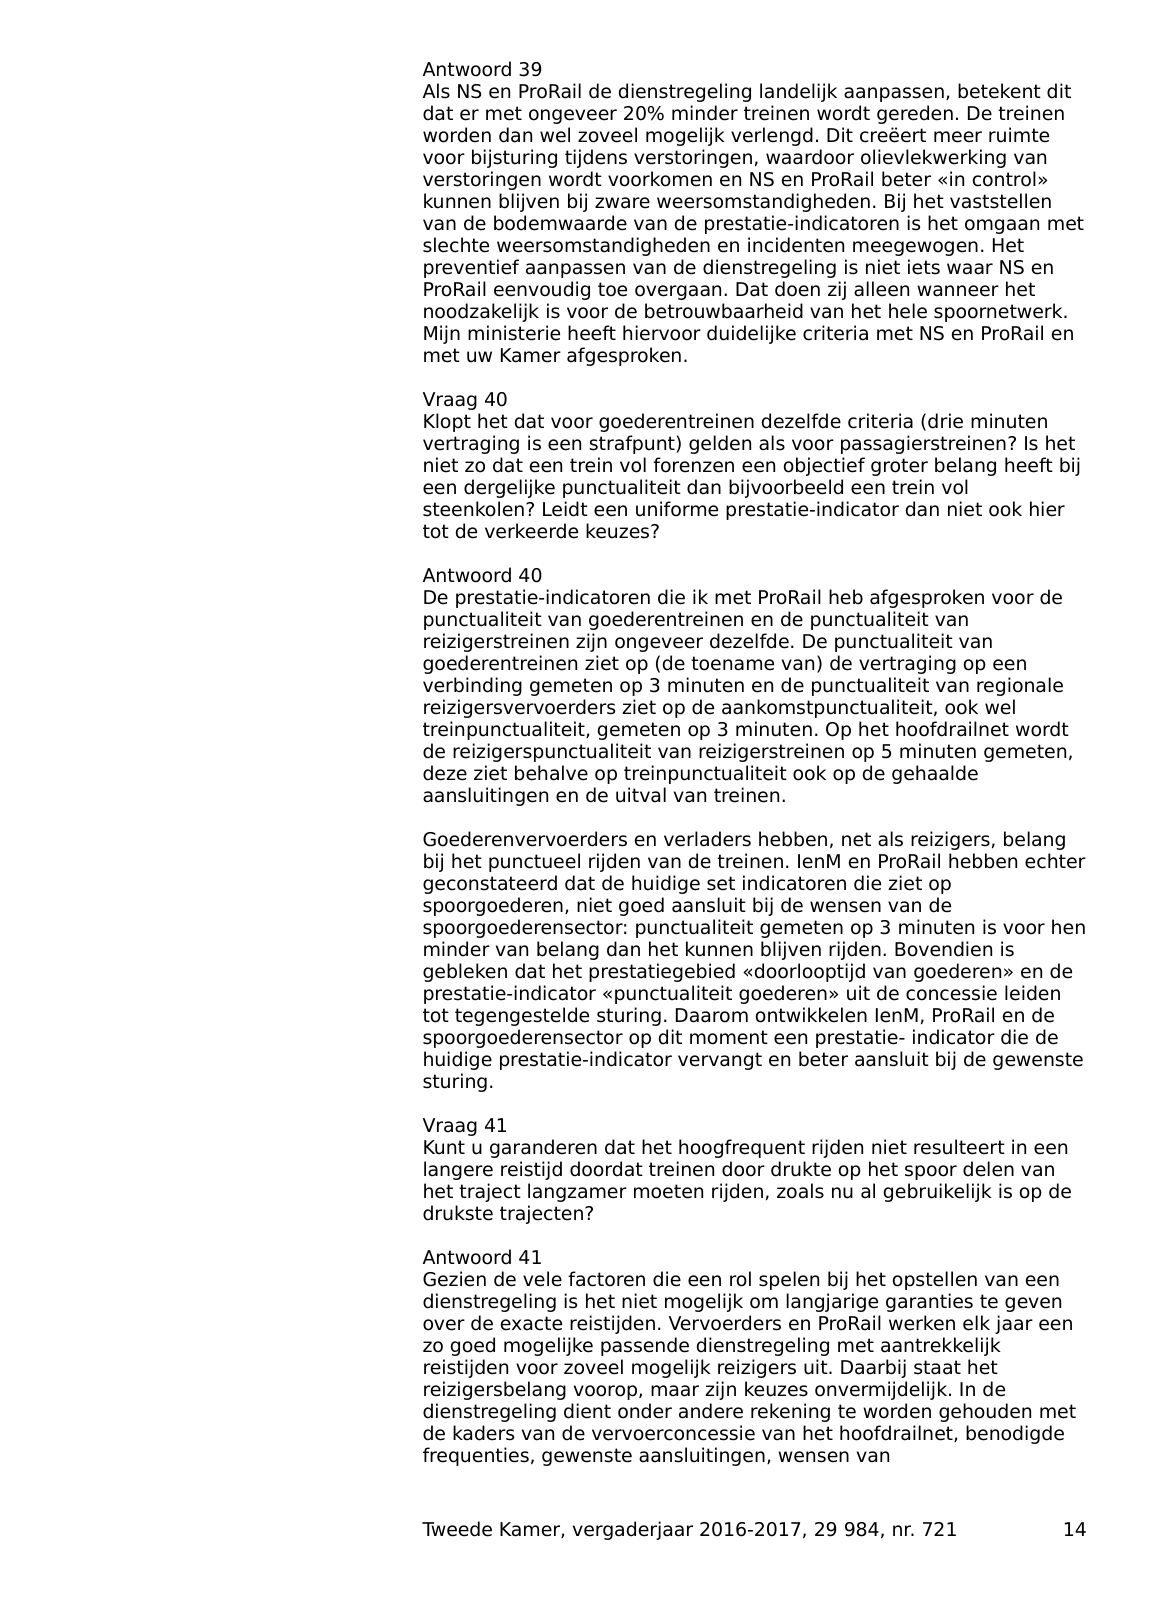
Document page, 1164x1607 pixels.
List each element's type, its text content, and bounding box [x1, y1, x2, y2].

text Vraag 40 [422, 389, 1087, 411]
text Antwoord 39 [422, 59, 1087, 81]
text Antwoord 41 [422, 1247, 1087, 1269]
text Als NS en ProRail de dienstregeling landelijk aanpassen, betekent dit dat er met ongeveer 20% minder treinen wordt gereden. De treinen worden dan wel zoveel mogelijk verlengd. Dit creëert meer ruimte voor bijsturing tijdens verstoringen, waardoor olievlekwerking van verstoringen wordt voorkomen en NS en ProRail beter «in control» kunnen blijven bij zware weersomstandigheden. Bij het vaststellen van de bodemwaarde van de prestatie-indicatoren is het omgaan met slechte weersomstandigheden en incidenten meegewogen. Het preventief aanpassen van de dienstregeling is niet iets waar NS en ProRail eenvoudig toe overgaan. Dat doen zij alleen wanneer het noodzakelijk is voor de betrouwbaarheid van het hele spoornetwerk. Mijn ministerie heeft hiervoor duidelijke criteria met NS en ProRail en met uw Kamer afgesproken. [422, 81, 1087, 367]
text Gezien de vele factoren die een rol spelen bij het opstellen van een dienstregeling is het niet mogelijk om langjarige garanties te geven over de exacte reistijden. Vervoerders en ProRail werken elk jaar een zo goed mogelijke passende dienstregeling met aantrekkelijk reistijden voor zoveel mogelijk reizigers uit. Daarbij staat het reizigersbelang voorop, maar zijn keuzes onvermijdelijk. In de dienstregeling dient onder andere rekening te worden gehouden met de kaders van de vervoerconcessie van het hoofdrailnet, benodigde frequenties, gewenste aansluitingen, wensen van [422, 1269, 1087, 1467]
text Klopt het dat voor goederentreinen dezelfde criteria (drie minuten vertraging is een strafpunt) gelden als voor passagierstreinen? Is het niet zo dat een trein vol forenzen een objectief groter belang heeft bij een dergelijke punctualiteit dan bijvoorbeeld een trein vol steenkolen? Leidt een uniforme prestatie-indicator dan niet ook hier tot de verkeerde keuzes? [422, 411, 1087, 543]
text Vraag 41 [422, 1115, 1087, 1137]
text De prestatie-indicatoren die ik met ProRail heb afgesproken voor de punctualiteit van goederentreinen en de punctualiteit van reizigerstreinen zijn ongeveer dezelfde. De punctualiteit van goederentreinen ziet op (de toename van) de vertraging op een verbinding gemeten op 3 minuten en de punctualiteit van regionale reizigersvervoerders ziet op de aankomstpunctualiteit, ook wel treinpunctualiteit, gemeten op 3 minuten. Op het hoofdrailnet wordt de reizigerspunctualiteit van reizigerstreinen op 5 minuten gemeten, deze ziet behalve op treinpunctualiteit ook op de gehaalde aansluitingen en de uitval van treinen. [422, 587, 1087, 807]
text Antwoord 40 [422, 565, 1087, 587]
text Kunt u garanderen dat het hoogfrequent rijden niet resulteert in een langere reistijd doordat treinen door drukte op het spoor delen van het traject langzamer moeten rijden, zoals nu al gebruikelijk is op de drukste trajecten? [422, 1137, 1087, 1225]
text Goederenvervoerders en verladers hebben, net als reizigers, belang bij het punctueel rijden van de treinen. IenM en ProRail hebben echter geconstateerd dat de huidige set indicatoren die ziet op spoorgoederen, niet goed aansluit bij de wensen van de spoorgoederensector: punctualiteit gemeten op 3 minuten is voor hen minder van belang dan het kunnen blijven rijden. Bovendien is gebleken dat het prestatiegebied «doorlooptijd van goederen» en de prestatie-indicator «punctualiteit goederen» uit de concessie leiden tot tegengestelde sturing. Daarom ontwikkelen IenM, ProRail en de spoorgoederensector op dit moment een prestatie- indicator die de huidige prestatie-indicator vervangt en beter aansluit bij de gewenste sturing. [422, 829, 1087, 1093]
